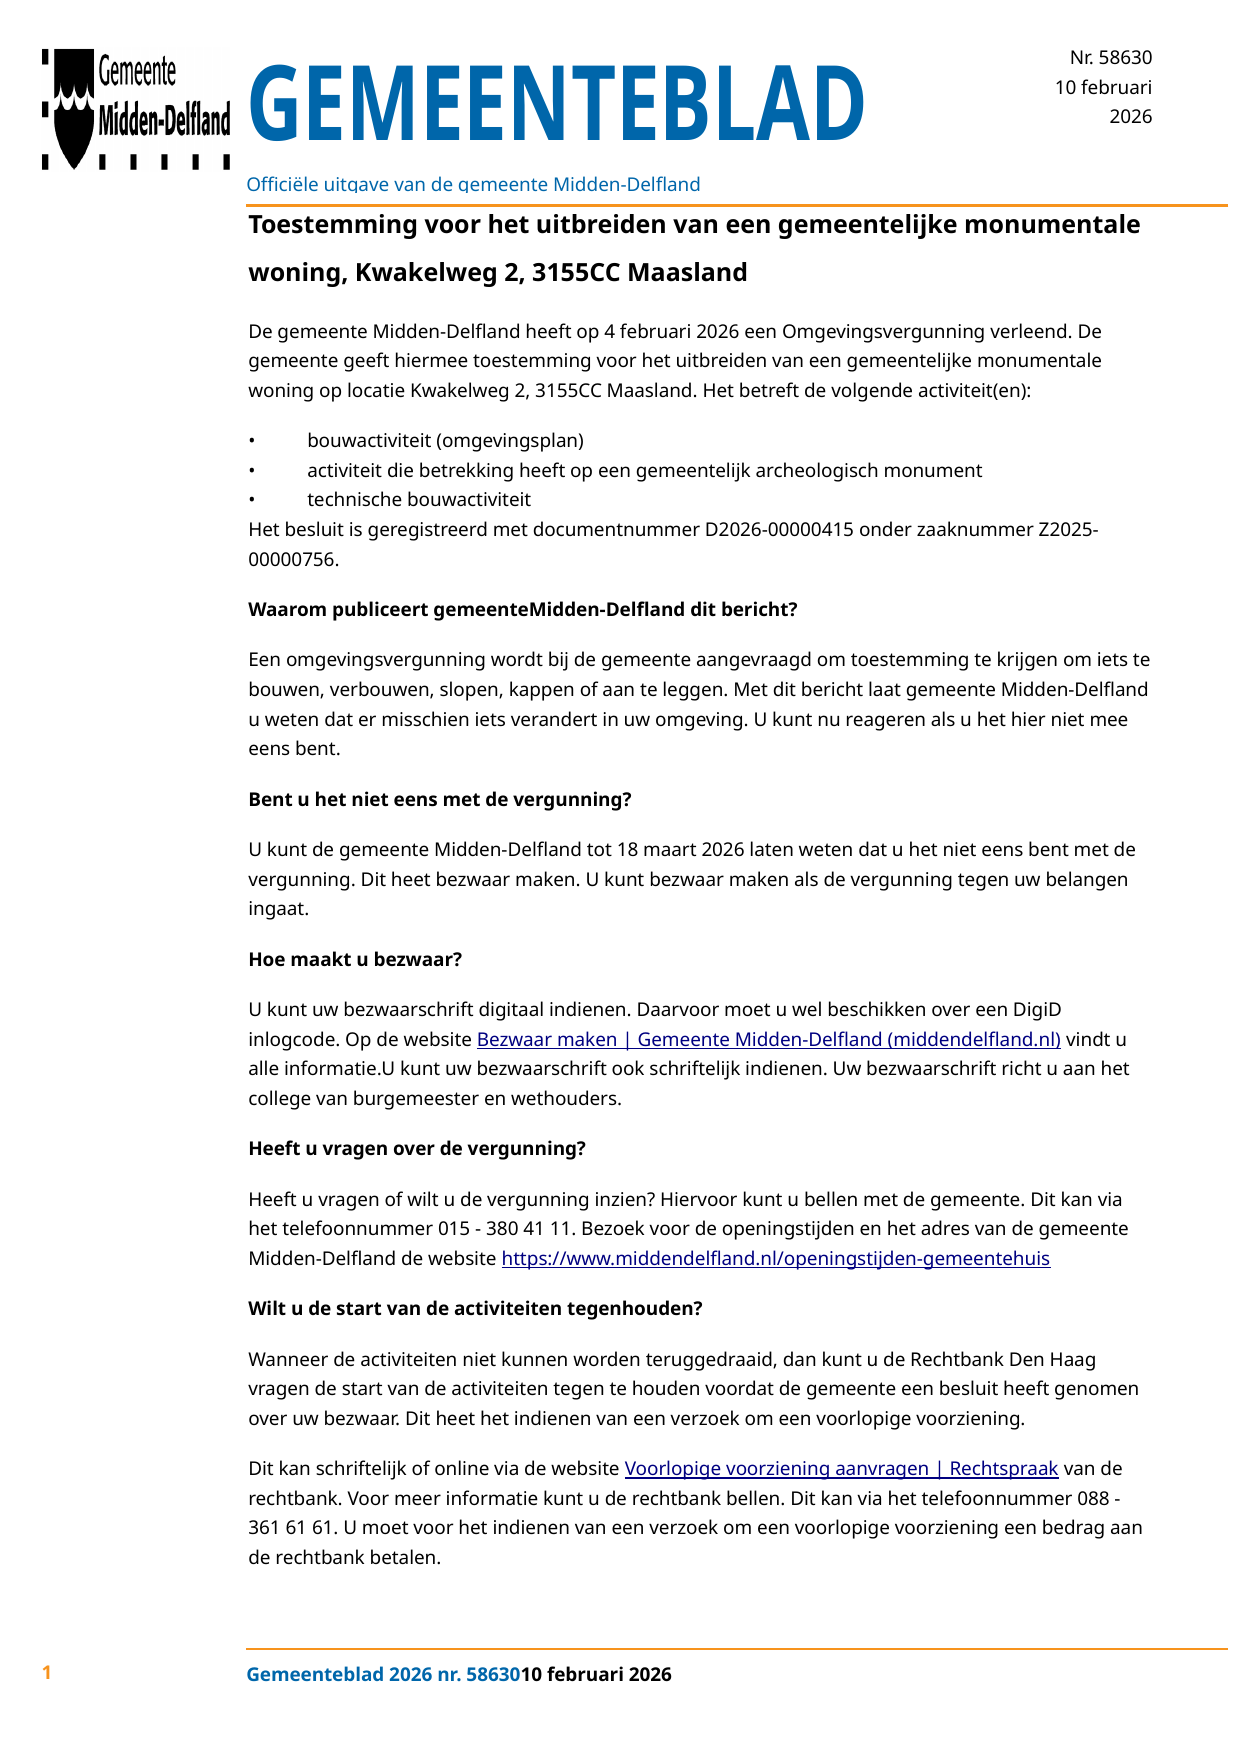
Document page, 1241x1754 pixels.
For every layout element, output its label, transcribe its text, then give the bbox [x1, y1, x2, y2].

list bouwactiviteit (omgevingsplan) [248, 427, 1152, 453]
text Het besluit is geregistreerd met documentnummer D2026-00000415 onder zaaknummer Z2025-00000756. [248, 516, 1152, 572]
text Wilt u de start van de activiteiten tegenhouden? [248, 1295, 1152, 1321]
text Heeft u vragen of wilt u de vergunning inzien? Hiervoor kunt u bellen met de gemeente. Dit kan via het telefoonnummer 015 - 380 41 11. Bezoek voor de openingstijden en het adres van de gemeente Midden-Delfland de website https://www.middendelfland.nl/openingstijden-gemeentehuis [248, 1186, 1152, 1271]
picture [41, 47, 231, 172]
text Waarom publiceert gemeenteMidden-Delfland dit bericht? [248, 596, 1152, 622]
text Wanneer de activiteiten niet kunnen worden teruggedraaid, dan kunt u de Rechtbank Den Haag vragen de start van de activiteiten tegen te houden voordat de gemeente een besluit heeft genomen over uw bezwaar. Dit heet het indienen van een verzoek om een voorlopige voorziening. [248, 1346, 1152, 1431]
text Hoe maakt u bezwaar? [248, 946, 1152, 972]
text Bent u het niet eens met de vergunning? [248, 786, 1152, 812]
text Dit kan schriftelijk of online via de website Voorlopige voorziening aanvragen | Rechtspraak van de rechtbank. Voor meer informatie kunt u de rechtbank bellen. Dit kan via het telefoonnummer 088 - 361 61 61. U moet voor het indienen van een verzoek om een voorlopige voorziening een bedrag aan de rechtbank betalen. [248, 1455, 1152, 1570]
text U kunt de gemeente Midden-Delfland tot 18 maart 2026 laten weten dat u het niet eens bent met de vergunning. Dit heet bezwaar maken. U kunt bezwaar maken als de vergunning tegen uw belangen ingaat. [248, 836, 1152, 921]
text U kunt uw bezwaarschrift digitaal indienen. Daarvoor moet u wel beschikken over een DigiD inlogcode. Op de website Bezwaar maken | Gemeente Midden-Delfland (middendelfland.nl) vindt u alle informatie.U kunt uw bezwaarschrift ook schriftelijk indienen. Uw bezwaarschrift richt u aan het college van burgemeester en wethouders. [248, 996, 1152, 1111]
text Toestemming voor het uitbreiden van een gemeentelijke monumentale woning, Kwakelweg 2, 3155CC Maasland [248, 207, 1152, 288]
text De gemeente Midden-Delfland heeft op 4 februari 2026 een Omgevingsvergunning verleend. De gemeente geeft hiermee toestemming voor het uitbreiden van een gemeentelijke monumentale woning op locatie Kwakelweg 2, 3155CC Maasland. Het betreft de volgende activiteit(en): [248, 318, 1152, 403]
list activiteit die betrekking heeft op een gemeentelijk archeologisch monument [248, 457, 1152, 483]
text Heeft u vragen over de vergunning? [248, 1135, 1152, 1161]
text Een omgevingsvergunning wordt bij de gemeente aangevraagd om toestemming te krijgen om iets te bouwen, verbouwen, slopen, kappen of aan te leggen. Met dit bericht laat gemeente Midden-Delfland u weten dat er misschien iets verandert in uw omgeving. U kunt nu reageren als u het hier niet mee eens bent. [248, 647, 1152, 761]
list technische bouwactiviteit [248, 487, 1152, 512]
